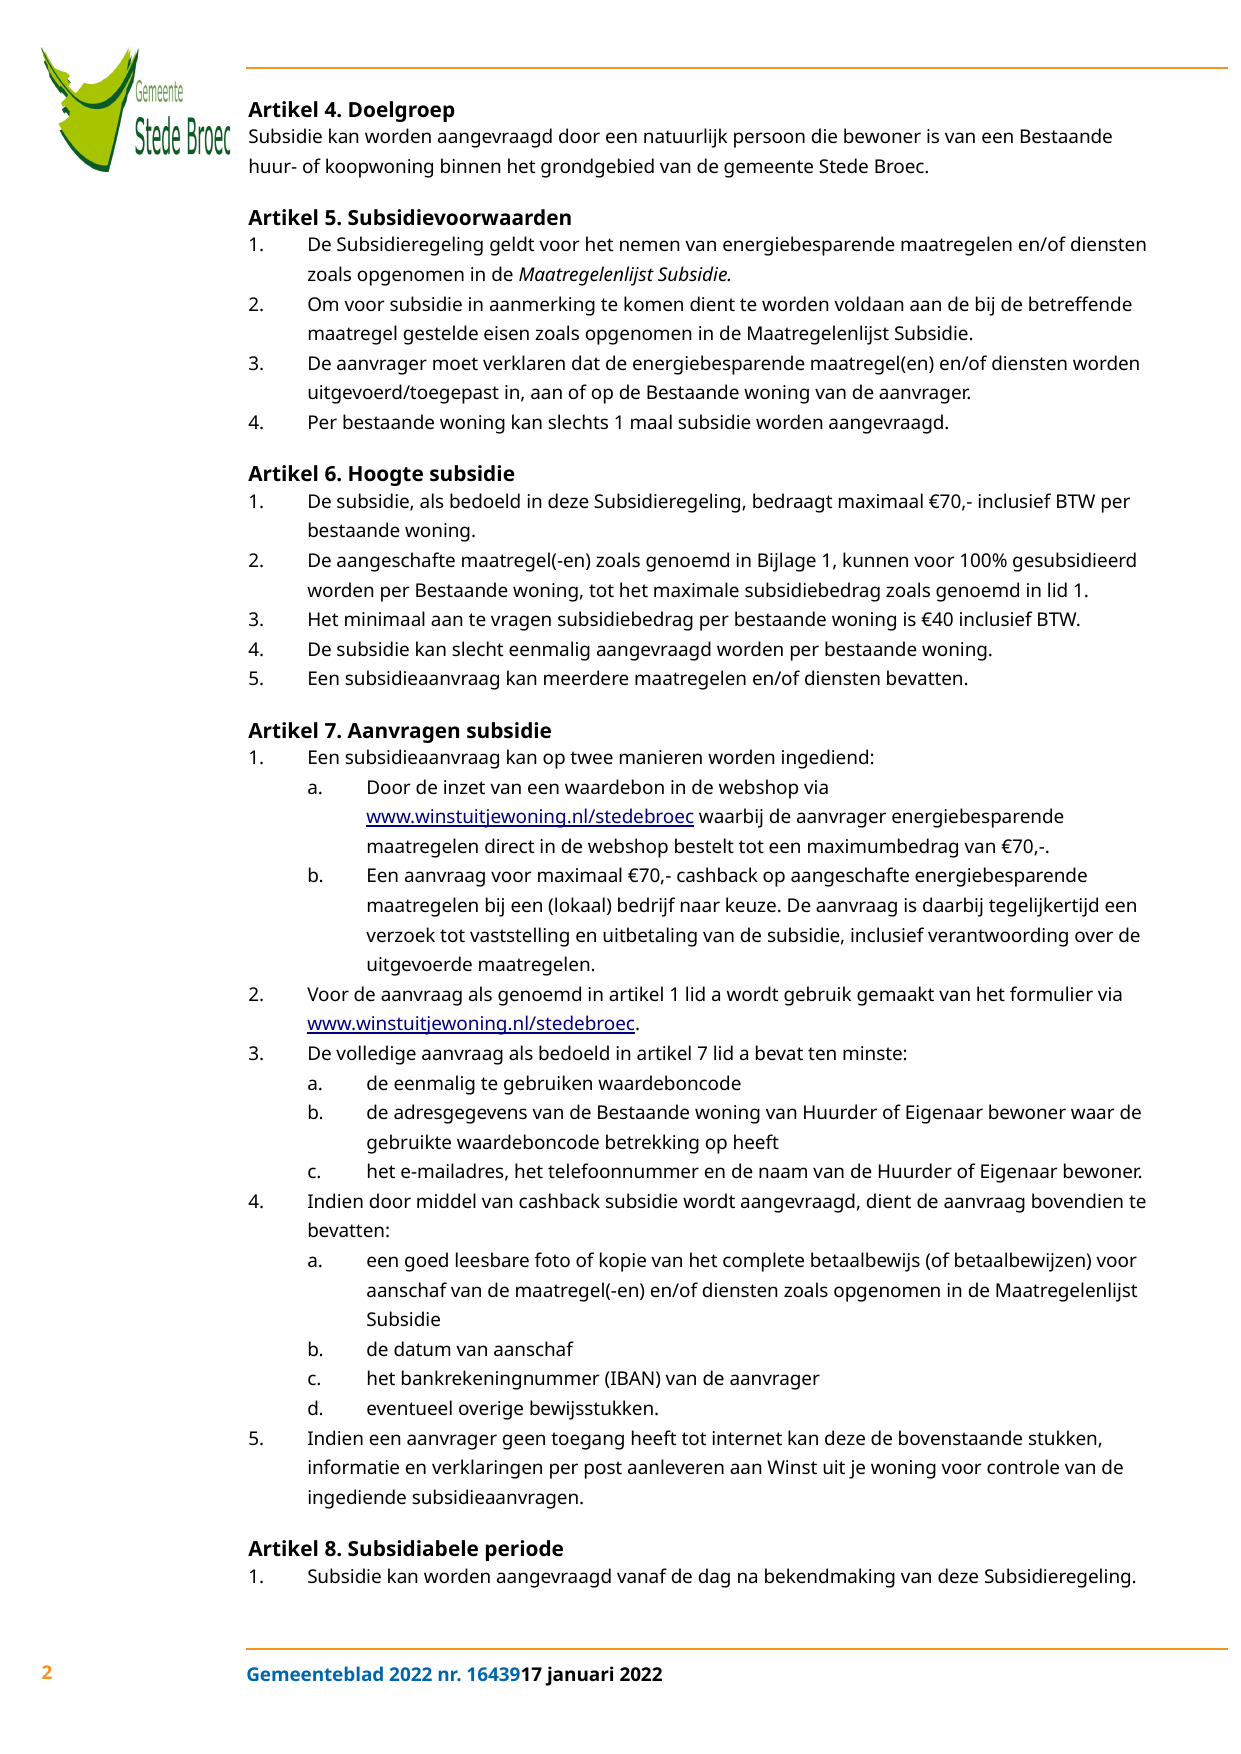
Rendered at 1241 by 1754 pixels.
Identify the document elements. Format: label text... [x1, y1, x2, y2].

list Een subsidieaanvraag kan meerdere maatregelen en/of diensten bevatten. [248, 666, 1152, 691]
picture [41, 47, 231, 172]
list de eenmalig te gebruiken waardeboncode [307, 1070, 1152, 1096]
list De aanvrager moet verklaren dat de energiebesparende maatregel(en) en/of diensten worden uitgevoerd/toegepast in, aan of op de Bestaande woning van de aanvrager. [248, 350, 1152, 405]
list Indien door middel van cashback subsidie wordt aangevraagd, dient de aanvraag bovendien te bevatten: [248, 1188, 1152, 1243]
list het bankrekeningnummer (IBAN) van de aanvrager [307, 1366, 1152, 1391]
text Artikel 6. Hoogte subsidie [248, 459, 1152, 488]
list Door de inzet van een waardebon in de webshop via www.winstuitjewoning.nl/stedebroec waarbij de aanvrager energiebesparende maatregelen direct in de webshop bestelt tot een maximumbedrag van €70,-. [307, 774, 1152, 859]
list Het minimaal aan te vragen subsidiebedrag per bestaande woning is €40 inclusief BTW. [248, 606, 1152, 632]
text Subsidie kan worden aangevraagd door een natuurlijk persoon die bewoner is van een Bestaande huur- of koopwoning binnen het grondgebied van de gemeente Stede Broec. [248, 123, 1152, 178]
list de adresgegevens van de Bestaande woning van Huurder of Eigenaar bewoner waar de gebruikte waardeboncode betrekking op heeft [307, 1099, 1152, 1155]
list Een subsidieaanvraag kan op twee manieren worden ingediend: [248, 744, 1152, 770]
list Voor de aanvraag als genoemd in artikel 1 lid a wordt gebruik gemaakt van het formulier via www.winstuitjewoning.nl/stedebroec. [248, 981, 1152, 1036]
list Indien een aanvrager geen toegang heeft tot internet kan deze de bovenstaande stukken, informatie en verklaringen per post aanleveren aan Winst uit je woning voor controle van de ingediende subsidieaanvragen. [248, 1425, 1152, 1510]
list Om voor subsidie in aanmerking te komen dient te worden voldaan aan de bij de betreffende maatregel gestelde eisen zoals opgenomen in de Maatregelenlijst Subsidie. [248, 291, 1152, 346]
list Een aanvraag voor maximaal €70,- cashback op aangeschafte energiebesparende maatregelen bij een (lokaal) bedrijf naar keuze. De aanvraag is daarbij tegelijkertijd een verzoek tot vaststelling en uitbetaling van de subsidie, inclusief verantwoording over de uitgevoerde maatregelen. [307, 863, 1152, 977]
list Subsidie kan worden aangevraagd vanaf de dag na bekendmaking van deze Subsidieregeling. [248, 1563, 1152, 1588]
list een goed leesbare foto of kopie van het complete betaalbewijs (of betaalbewijzen) voor aanschaf van de maatregel(-en) en/of diensten zoals opgenomen in de Maatregelenlijst Subsidie [307, 1247, 1152, 1332]
list De volledige aanvraag als bedoeld in artikel 7 lid a bevat ten minste: [248, 1040, 1152, 1066]
text Artikel 8. Subsidiabele periode [248, 1534, 1152, 1563]
text Artikel 4. Doelgroep [248, 95, 1152, 123]
list De Subsidieregeling geldt voor het nemen van energiebesparende maatregelen en/of diensten zoals opgenomen in de Maatregelenlijst Subsidie. [248, 232, 1152, 287]
text Artikel 5. Subsidievoorwaarden [248, 203, 1152, 232]
list De subsidie kan slecht eenmalig aangevraagd worden per bestaande woning. [248, 636, 1152, 662]
list De aangeschafte maatregel(-en) zoals genoemd in Bijlage 1, kunnen voor 100% gesubsidieerd worden per Bestaande woning, tot het maximale subsidiebedrag zoals genoemd in lid 1. [248, 547, 1152, 602]
list De subsidie, als bedoeld in deze Subsidieregeling, bedraagt maximaal €70,- inclusief BTW per bestaande woning. [248, 488, 1152, 543]
list het e-mailadres, het telefoonnummer en de naam van de Huurder of Eigenaar bewoner. [307, 1158, 1152, 1184]
list Per bestaande woning kan slechts 1 maal subsidie worden aangevraagd. [248, 409, 1152, 435]
text Artikel 7. Aanvragen subsidie [248, 716, 1152, 744]
list de datum van aanschaf [307, 1336, 1152, 1362]
list eventueel overige bewijsstukken. [307, 1395, 1152, 1421]
